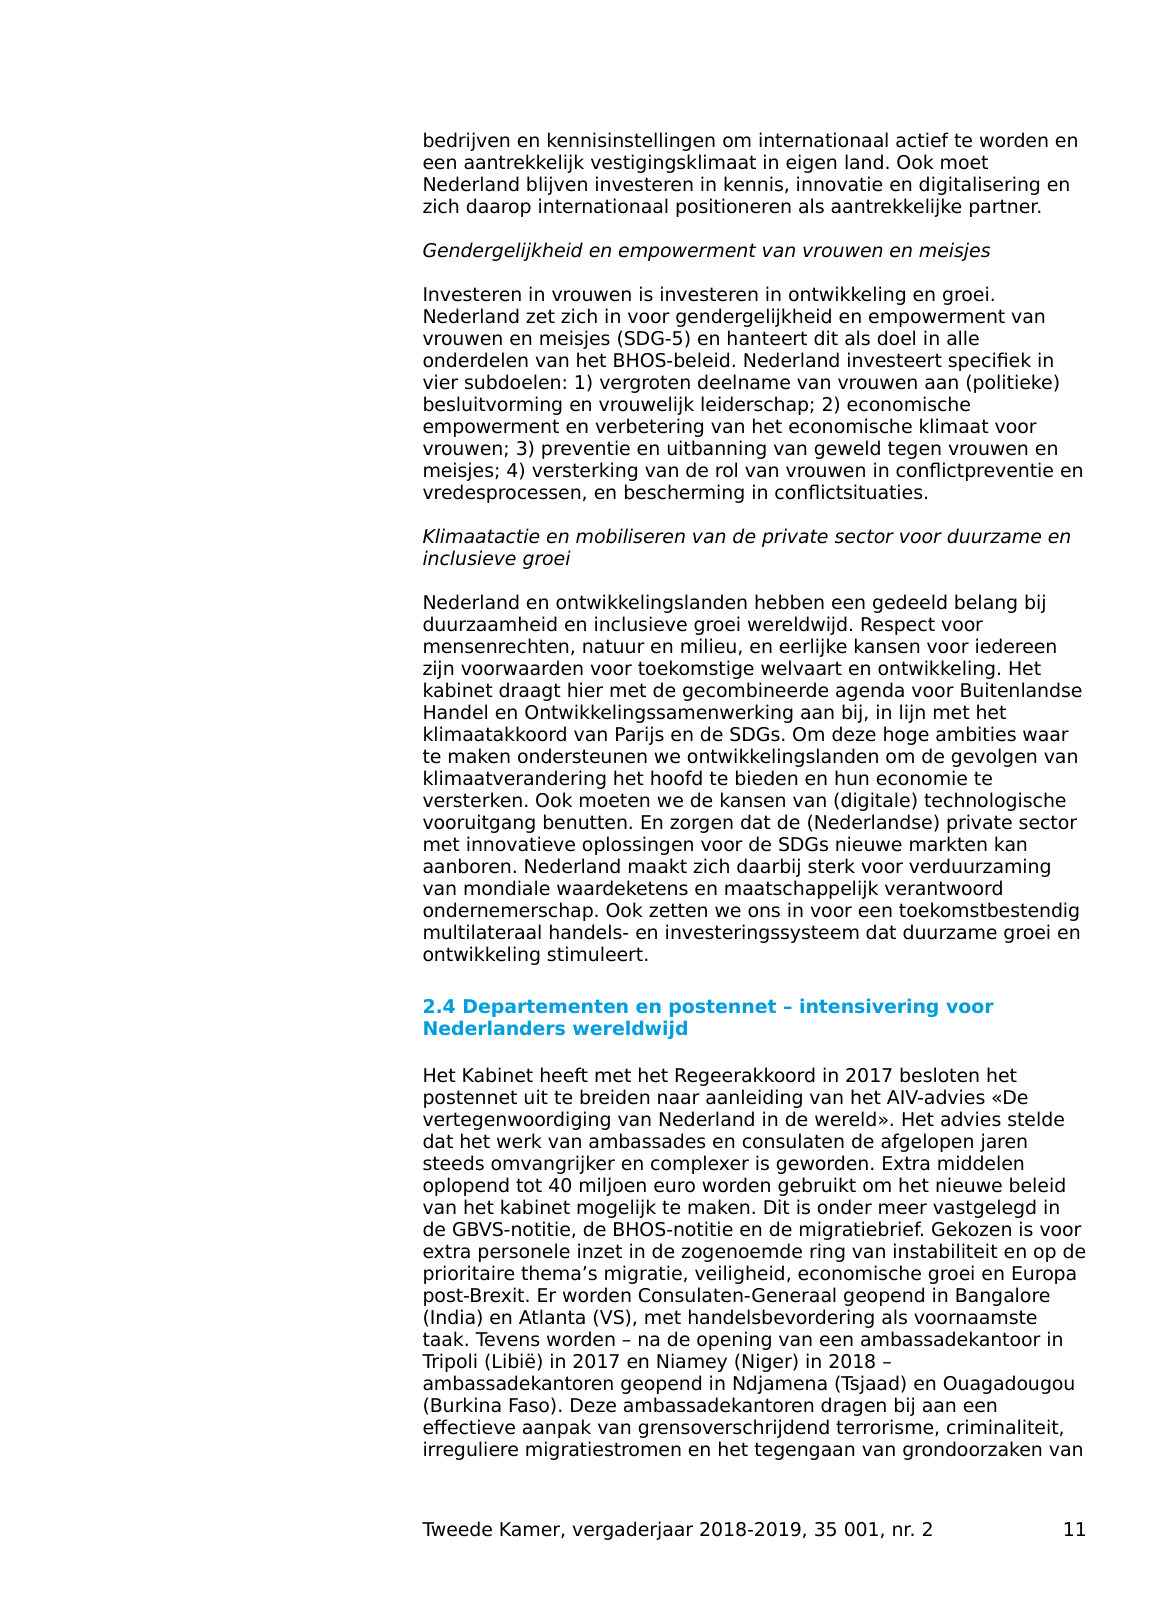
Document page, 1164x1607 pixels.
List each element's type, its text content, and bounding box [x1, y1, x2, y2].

subtitle 2.4 Departementen en postennet – intensivering voor Nederlanders wereldwijd [422, 996, 1087, 1040]
text Nederland en ontwikkelingslanden hebben een gedeeld belang bij duurzaamheid en inclusieve groei wereldwijd. Respect voor mensenrechten, natuur en milieu, en eerlijke kansen voor iedereen zijn voorwaarden voor toekomstige welvaart en ontwikkeling. Het kabinet draagt hier met de gecombineerde agenda voor Buitenlandse Handel en Ontwikkelingssamenwerking aan bij, in lijn met het klimaatakkoord van Parijs en de SDGs. Om deze hoge ambities waar te maken ondersteunen we ontwikkelingslanden om de gevolgen van klimaatverandering het hoofd te bieden en hun economie te versterken. Ook moeten we de kansen van (digitale) technologische vooruitgang benutten. En zorgen dat de (Nederlandse) private sector met innovatieve oplossingen voor de SDGs nieuwe markten kan aanboren. Nederland maakt zich daarbij sterk voor verduurzaming van mondiale waardeketens en maatschappelijk verantwoord ondernemerschap. Ook zetten we ons in voor een toekomstbestendig multilateraal handels- en investeringssysteem dat duurzame groei en ontwikkeling stimuleert. [422, 592, 1087, 966]
text Het Kabinet heeft met het Regeerakkoord in 2017 besloten het postennet uit te breiden naar aanleiding van het AIV-advies «De vertegenwoordiging van Nederland in de wereld». Het advies stelde dat het werk van ambassades en consulaten de afgelopen jaren steeds omvangrijker en complexer is geworden. Extra middelen oplopend tot 40 miljoen euro worden gebruikt om het nieuwe beleid van het kabinet mogelijk te maken. Dit is onder meer vastgelegd in de GBVS-notitie, de BHOS-notitie en de migratiebrief. Gekozen is voor extra personele inzet in de zogenoemde ring van instabiliteit en op de prioritaire thema’s migratie, veiligheid, economische groei en Europa post-Brexit. Er worden Consulaten-Generaal geopend in Bangalore (India) en Atlanta (VS), met handelsbevordering als voornaamste taak. Tevens worden – na de opening van een ambassadekantoor in Tripoli (Libië) in 2017 en Niamey (Niger) in 2018 – ambassadekantoren geopend in Ndjamena (Tsjaad) en Ouagadougou (Burkina Faso). Deze ambassadekantoren dragen bij aan een effectieve aanpak van grensoverschrijdend terrorisme, criminaliteit, irreguliere migratiestromen en het tegengaan van grondoorzaken van [422, 1065, 1087, 1461]
subtitle Gendergelijkheid en empowerment van vrouwen en meisjes [422, 240, 1087, 262]
text Investeren in vrouwen is investeren in ontwikkeling en groei. Nederland zet zich in voor gendergelijkheid en empowerment van vrouwen en meisjes (SDG-5) en hanteert dit als doel in alle onderdelen van het BHOS-beleid. Nederland investeert specifiek in vier subdoelen: 1) vergroten deelname van vrouwen aan (politieke) besluitvorming en vrouwelijk leiderschap; 2) economische empowerment en verbetering van het economische klimaat voor vrouwen; 3) preventie en uitbanning van geweld tegen vrouwen en meisjes; 4) versterking van de rol van vrouwen in conflictpreventie en vredesprocessen, en bescherming in conflictsituaties. [422, 284, 1087, 504]
text bedrijven en kennisinstellingen om internationaal actief te worden en een aantrekkelijk vestigingsklimaat in eigen land. Ook moet Nederland blijven investeren in kennis, innovatie en digitalisering en zich daarop internationaal positioneren als aantrekkelijke partner. [422, 130, 1087, 218]
subtitle Klimaatactie en mobiliseren van de private sector voor duurzame en inclusieve groei [422, 526, 1087, 570]
